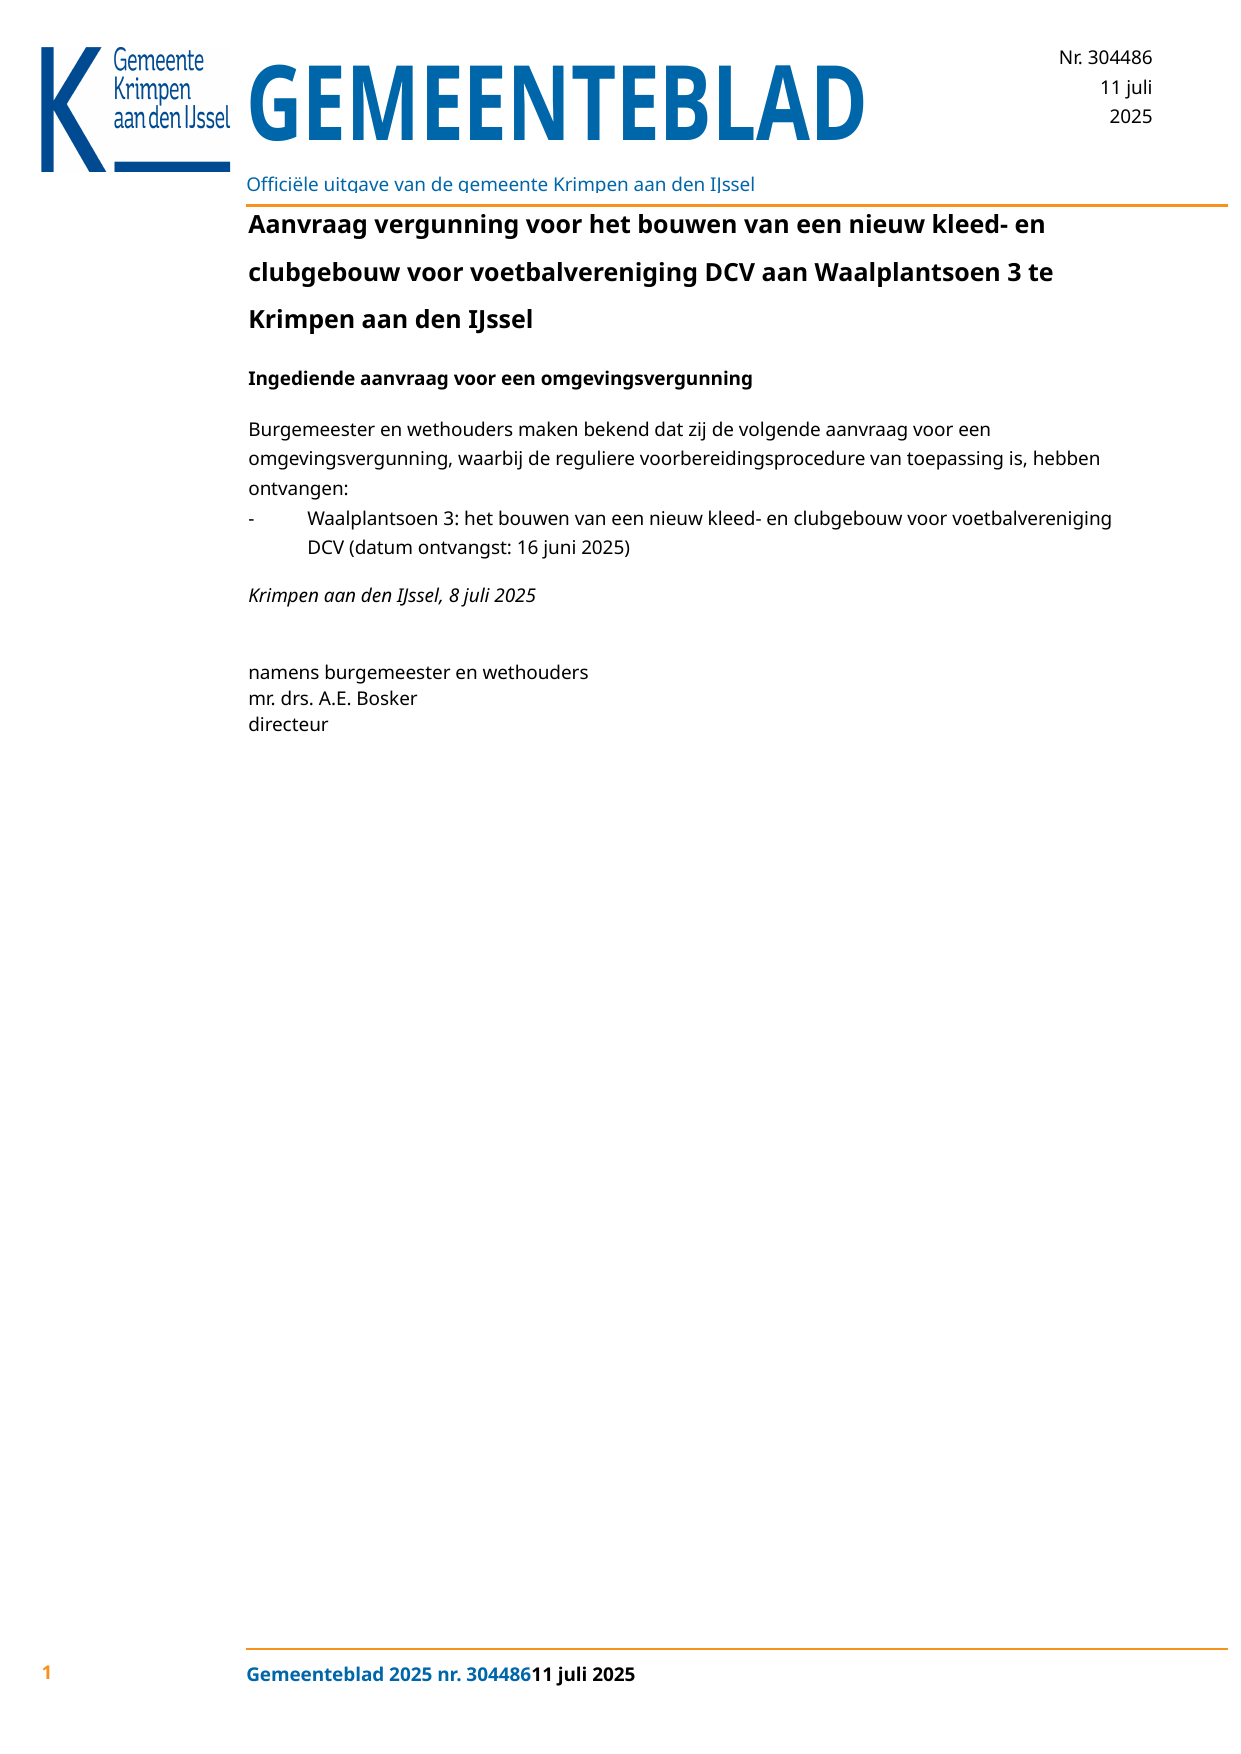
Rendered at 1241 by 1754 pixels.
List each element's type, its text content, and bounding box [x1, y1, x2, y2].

text Burgemeester en wethouders maken bekend dat zij de volgende aanvraag voor een omgevingsvergunning, waarbij de reguliere voorbereidingsprocedure van toepassing is, hebben ontvangen: [248, 416, 1152, 501]
text directeur [248, 711, 1152, 736]
text Krimpen aan den IJssel, 8 juli 2025 [248, 582, 1152, 608]
text mr. drs. A.E. Bosker [248, 685, 1152, 711]
picture [41, 47, 231, 172]
text Ingediende aanvraag voor een omgevingsvergunning [248, 366, 1152, 391]
list Waalplantsoen 3: het bouwen van een nieuw kleed- en clubgebouw voor voetbalvereniging DCV (datum ontvangst: 16 juni 2025) [248, 505, 1152, 560]
text namens burgemeester en wethouders [248, 659, 1152, 685]
text Aanvraag vergunning voor het bouwen van een nieuw kleed- en clubgebouw voor voetbalvereniging DCV aan Waalplantsoen 3 te Krimpen aan den IJssel [248, 207, 1152, 336]
